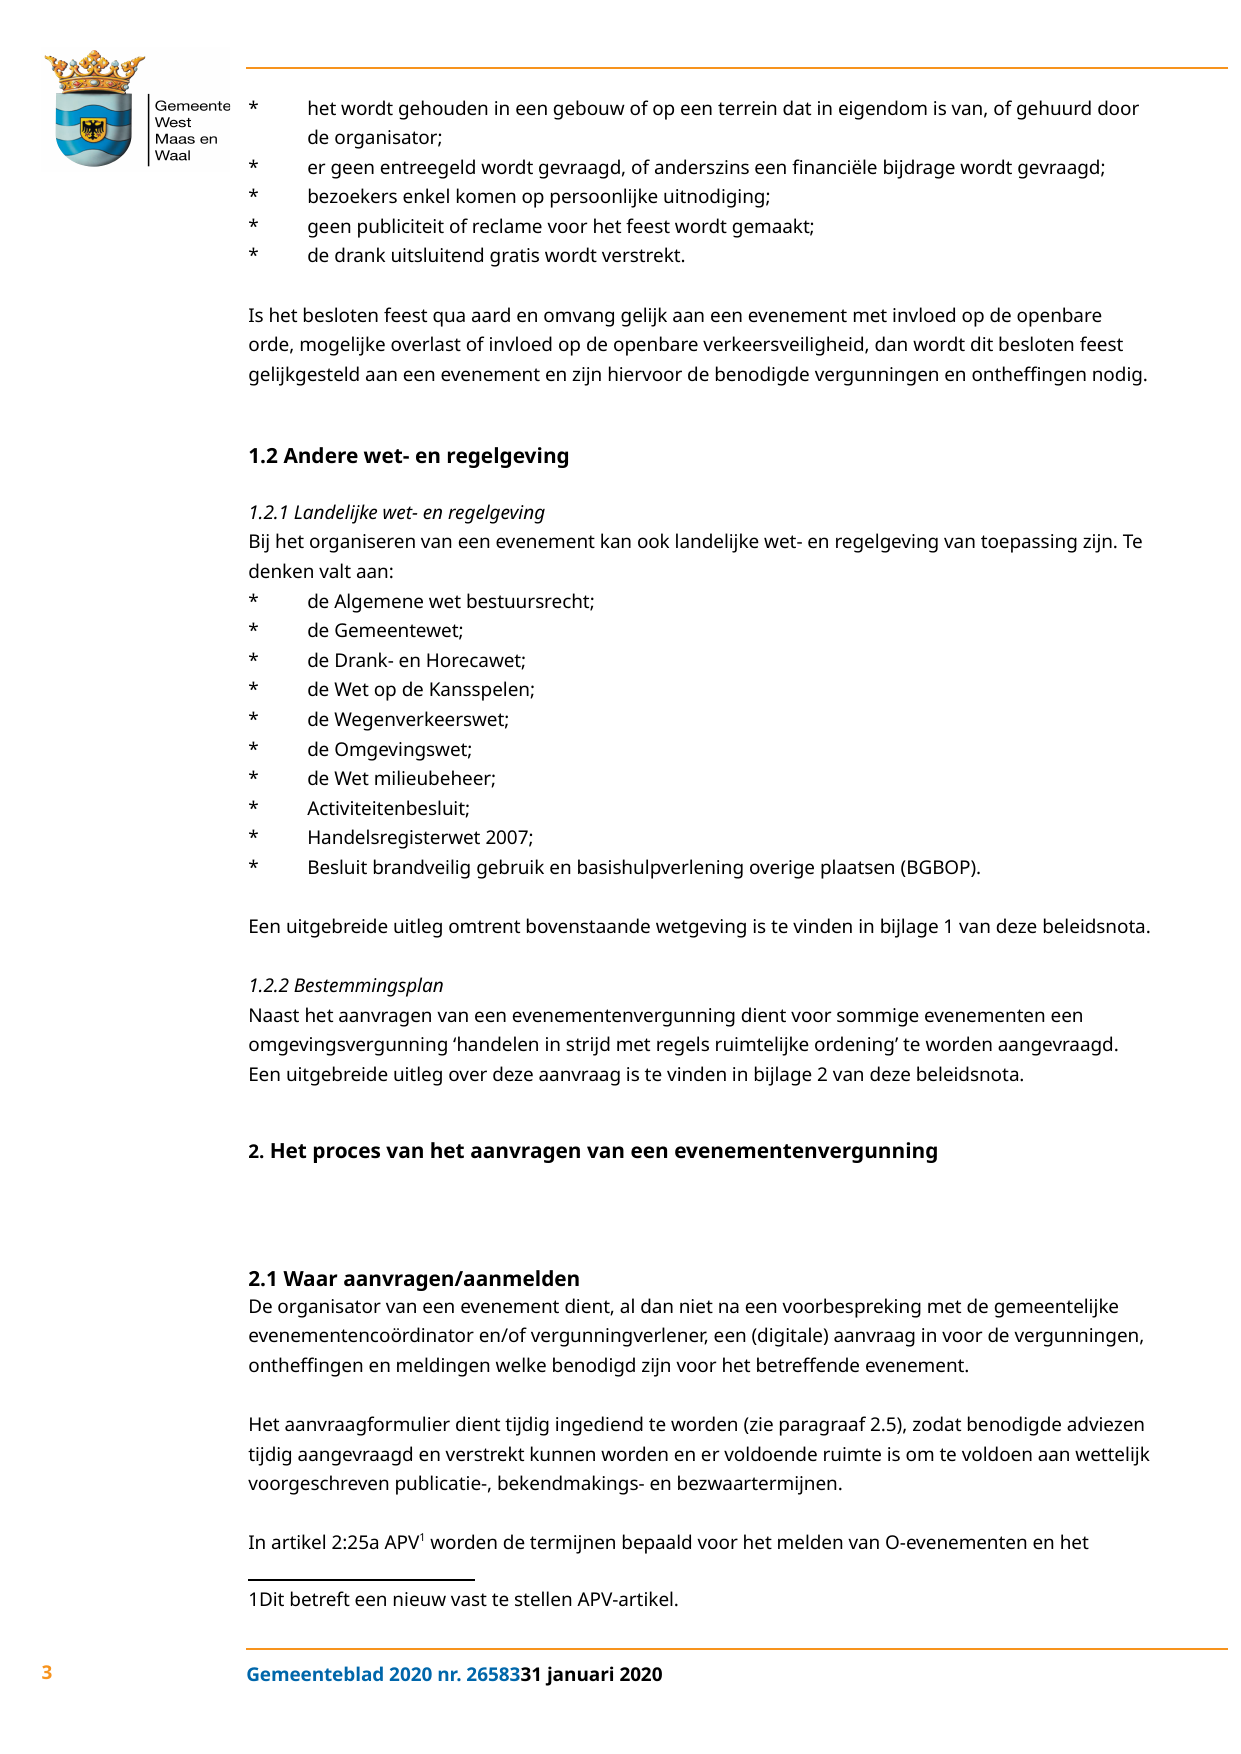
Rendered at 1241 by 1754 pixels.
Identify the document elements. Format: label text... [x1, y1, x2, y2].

list bezoekers enkel komen op persoonlijke uitnodiging; [248, 183, 1152, 209]
list de Wegenverkeerswet; [248, 706, 1152, 732]
list Besluit brandveilig gebruik en basishulpverlening overige plaatsen (BGBOP). [248, 854, 1152, 880]
list Handelsregisterwet 2007; [248, 824, 1152, 850]
list het wordt gehouden in een gebouw of op een terrein dat in eigendom is van, of gehuurd door de organisator; [248, 95, 1152, 150]
list de Drank- en Horecawet; [248, 647, 1152, 673]
list de Omgevingswet; [248, 736, 1152, 761]
text Het aanvraagformulier dient tijdig ingediend te worden (zie paragraaf 2.5), zodat benodigde adviezen tijdig aangevraagd en verstrekt kunnen worden en er voldoende ruimte is om te voldoen aan wettelijk voorgeschreven publicatie-, bekendmakings- en bezwaartermijnen. [248, 1411, 1152, 1496]
list de Gemeentewet; [248, 617, 1152, 643]
list de Wet op de Kansspelen; [248, 677, 1152, 702]
text In artikel 2:25a APV worden de termijnen bepaald voor het melden van O-evenementen en het [248, 1529, 1152, 1555]
list geen publiciteit of reclame voor het feest wordt gemaakt; [248, 213, 1152, 239]
text Dit betreft een nieuw vast te stellen APV-artikel. [248, 1586, 1152, 1612]
text Een uitgebreide uitleg omtrent bovenstaande wetgeving is te vinden in bijlage 1 van deze beleidsnota. [248, 913, 1152, 939]
text 2. Het proces van het aanvragen van een evenementenvergunning [248, 1136, 1152, 1165]
text 1.2.1 Landelijke wet- en regelgeving [248, 499, 1152, 525]
text 1.2.2 Bestemmingsplan [248, 972, 1152, 998]
text 2.1 Waar aanvragen/aanmelden [248, 1264, 1152, 1293]
picture [41, 47, 231, 172]
list de drank uitsluitend gratis wordt verstrekt. [248, 243, 1152, 268]
text De organisator van een evenement dient, al dan niet na een voorbespreking met de gemeentelijke evenementencoördinator en/of vergunningverlener, een (digitale) aanvraag in voor de vergunningen, ontheffingen en meldingen welke benodigd zijn voor het betreffende evenement. [248, 1293, 1152, 1378]
list Activiteitenbesluit; [248, 795, 1152, 821]
list er geen entreegeld wordt gevraagd, of anderszins een financiële bijdrage wordt gevraagd; [248, 154, 1152, 180]
text Is het besloten feest qua aard en omvang gelijk aan een evenement met invloed op de openbare orde, mogelijke overlast of invloed op de openbare verkeersveiligheid, dan wordt dit besloten feest gelijkgesteld aan een evenement en zijn hiervoor de benodigde vergunningen en ontheffingen nodig. [248, 302, 1152, 387]
text 1.2 Andere wet- en regelgeving [248, 441, 1152, 469]
text Bij het organiseren van een evenement kan ook landelijke wet- en regelgeving van toepassing zijn. Te denken valt aan: [248, 529, 1152, 584]
list de Algemene wet bestuursrecht; [248, 588, 1152, 613]
text Naast het aanvragen van een evenementenvergunning dient voor sommige evenementen een omgevingsvergunning ‘handelen in strijd met regels ruimtelijke ordening’ te worden aangevraagd. Een uitgebreide uitleg over deze aanvraag is te vinden in bijlage 2 van deze beleidsnota. [248, 1002, 1152, 1087]
list de Wet milieubeheer; [248, 765, 1152, 791]
